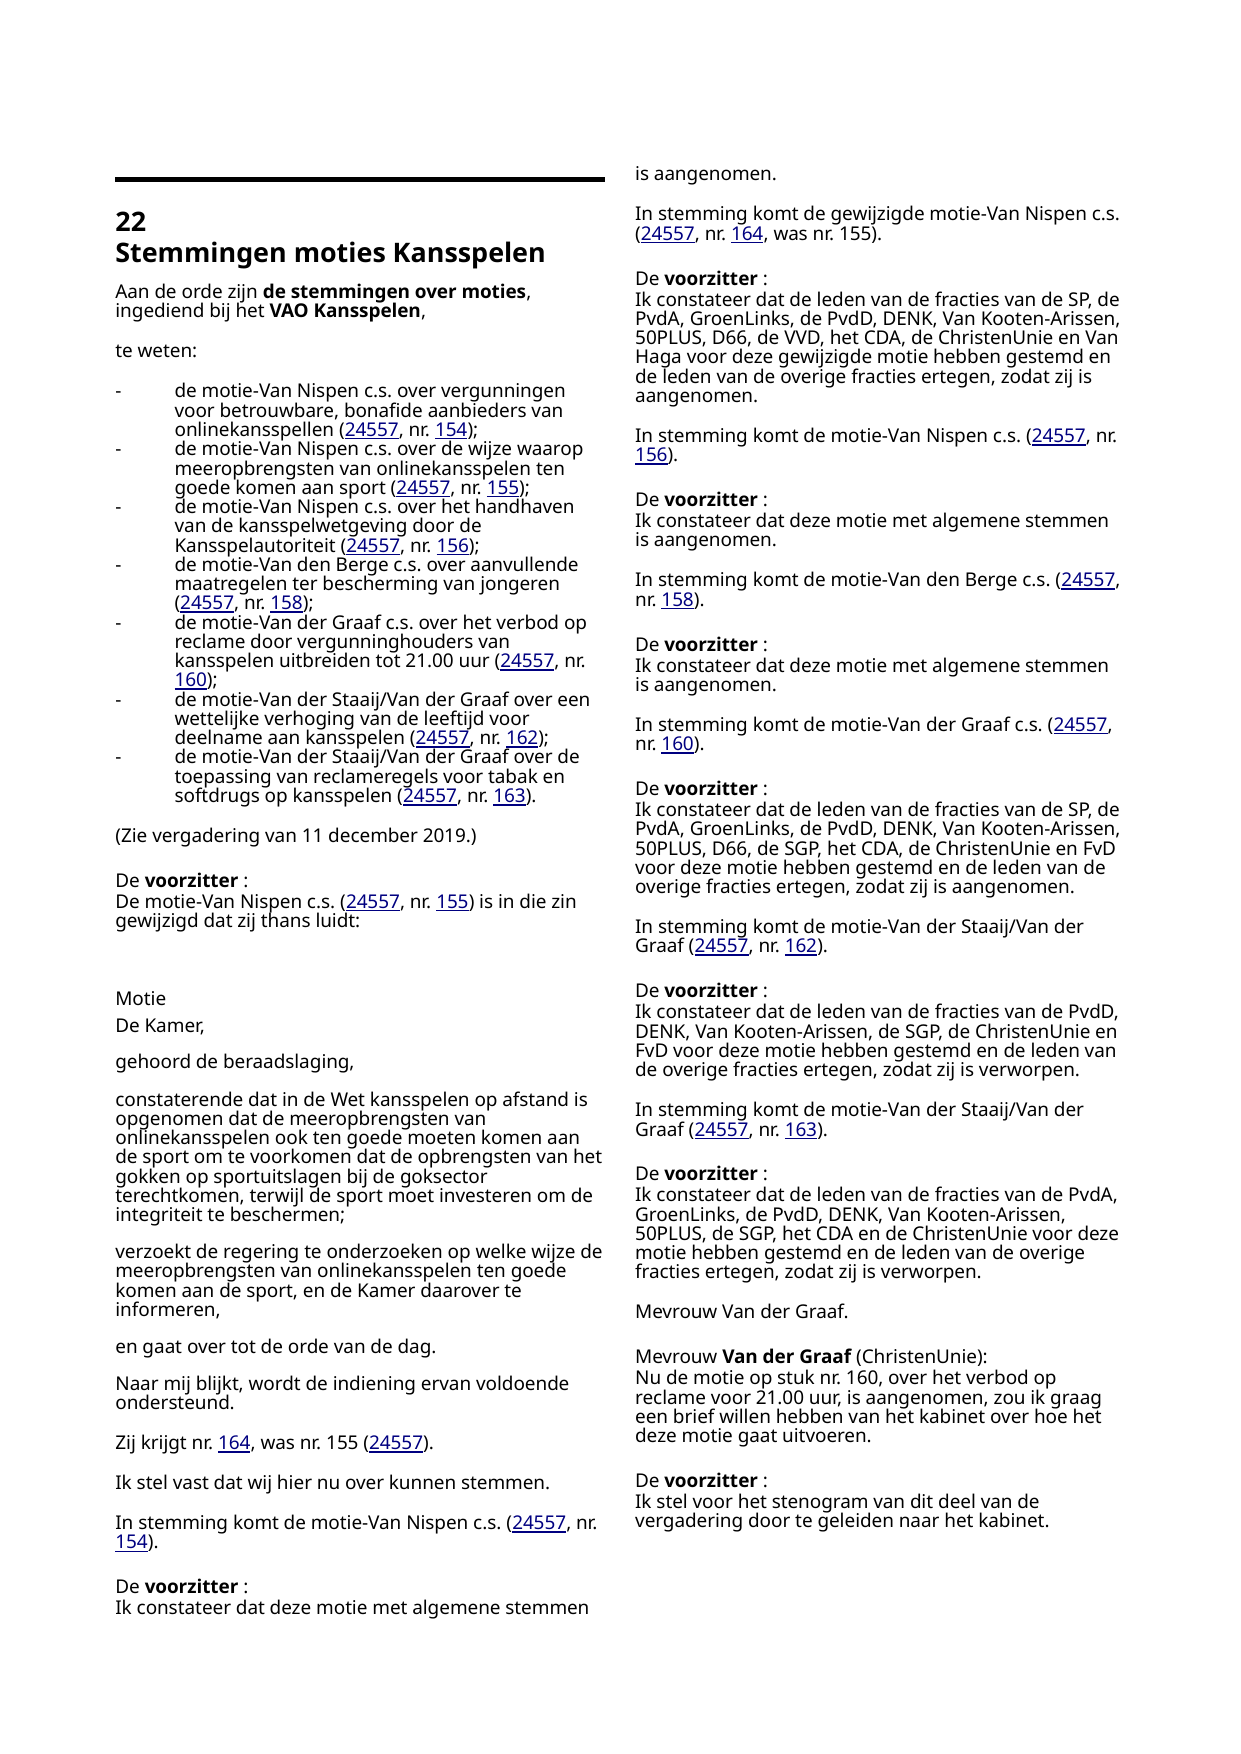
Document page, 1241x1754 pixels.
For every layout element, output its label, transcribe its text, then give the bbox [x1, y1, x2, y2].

list de motie-Van Nispen c.s. over het handhaven van de kansspelwetgeving door de Kansspelautoriteit (24557, nr. 156); [115, 498, 605, 556]
text De voorzitter : [635, 978, 1125, 1003]
text Aan de orde zijn de stemmingen over moties, ingediend bij het VAO Kansspelen, [115, 283, 605, 322]
text verzoekt de regering te onderzoeken op welke wijze de meeropbrengsten van onlinekansspelen ten goede komen aan de sport, en de Kamer daarover te informeren, [115, 1243, 605, 1320]
text Ik stel vast dat wij hier nu over kunnen stemmen. [115, 1474, 605, 1493]
text (Zie vergadering van 11 december 2019.) [115, 827, 605, 846]
list de motie-Van den Berge c.s. over aanvullende maatregelen ter bescherming van jongeren (24557, nr. 158); [115, 556, 605, 614]
text Naar mij blijkt, wordt de indiening ervan voldoende ondersteund. [115, 1375, 605, 1413]
text Ik constateer dat de leden van de fracties van de SP, de PvdA, GroenLinks, de PvdD, DENK, Van Kooten-Arissen, 50PLUS, D66, de VVD, het CDA, de ChristenUnie en Van Haga voor deze gewijzigde motie hebben gestemd en de leden van de overige fracties ertegen, zodat zij is aangenomen. [635, 291, 1125, 406]
list de motie-Van der Graaf c.s. over het verbod op reclame door vergunninghouders van kansspelen uitbreiden tot 21.00 uur (24557, nr. 160); [115, 614, 605, 691]
list de motie-Van Nispen c.s. over de wijze waarop meeropbrengsten van onlinekansspelen ten goede komen aan sport (24557, nr. 155); [115, 440, 605, 498]
text Nu de motie op stuk nr. 160, over het verbod op reclame voor 21.00 uur, is aangenomen, zou ik graag een brief willen hebben van het kabinet over hoe het deze motie gaat uitvoeren. [635, 1369, 1125, 1446]
text Stemmingen moties Kansspelen [115, 239, 605, 283]
text De voorzitter : [635, 1467, 1125, 1493]
list de motie-Van Nispen c.s. over vergunningen voor betrouwbare, bonafide aanbieders van onlinekansspellen (24557, nr. 154); [115, 382, 605, 440]
text Ik constateer dat deze motie met algemene stemmen is aangenomen. [635, 657, 1125, 695]
text De motie-Van Nispen c.s. (24557, nr. 155) is in die zin gewijzigd dat zij thans luidt: [115, 893, 605, 931]
text De Kamer, [115, 1017, 605, 1036]
text Mevrouw Van der Graaf (ChristenUnie): [635, 1344, 1125, 1369]
text te weten: [115, 342, 605, 362]
text en gaat over tot de orde van de dag. [115, 1338, 605, 1357]
list de motie-Van der Staaij/Van der Graaf over de toepassing van reclameregels voor tabak en softdrugs op kansspelen (24557, nr. 163). [115, 748, 605, 806]
text gehoord de beraadslaging, [115, 1053, 605, 1073]
text De voorzitter : [635, 775, 1125, 801]
text In stemming komt de motie-Van Nispen c.s. (24557, nr. 156). [635, 427, 1125, 466]
text De voorzitter : [635, 486, 1125, 512]
text Ik constateer dat de leden van de fracties van de SP, de PvdA, GroenLinks, de PvdD, DENK, Van Kooten-Arissen, 50PLUS, D66, de SGP, het CDA, de ChristenUnie en FvD voor deze motie hebben gestemd en de leden van de overige fracties ertegen, zodat zij is aangenomen. [635, 801, 1125, 897]
text Ik constateer dat deze motie met algemene stemmen [115, 1599, 605, 1619]
text Ik constateer dat de leden van de fracties van de PvdD, DENK, Van Kooten-Arissen, de SGP, de ChristenUnie en FvD voor deze motie hebben gestemd en de leden van de overige fracties ertegen, zodat zij is verworpen. [635, 1003, 1125, 1080]
text Ik stel voor het stenogram van dit deel van de vergadering door te geleiden naar het kabinet. [635, 1493, 1125, 1532]
text Mevrouw Van der Graaf. [635, 1303, 1125, 1323]
text De voorzitter : [635, 1161, 1125, 1186]
text Ik constateer dat deze motie met algemene stemmen is aangenomen. [635, 512, 1125, 551]
text De voorzitter : [635, 631, 1125, 657]
text 22 [115, 203, 605, 239]
text In stemming komt de motie-Van der Graaf c.s. (24557, nr. 160). [635, 716, 1125, 754]
text In stemming komt de motie-Van den Berge c.s. (24557, nr. 158). [635, 571, 1125, 610]
text De voorzitter : [635, 265, 1125, 291]
text Ik constateer dat de leden van de fracties van de PvdA, GroenLinks, de PvdD, DENK, Van Kooten-Arissen, 50PLUS, de SGP, het CDA en de ChristenUnie voor deze motie hebben gestemd en de leden van de overige fracties ertegen, zodat zij is verworpen. [635, 1186, 1125, 1283]
text In stemming komt de motie-Van der Staaij/Van der Graaf (24557, nr. 163). [635, 1101, 1125, 1140]
text De voorzitter : [115, 1574, 605, 1599]
text In stemming komt de gewijzigde motie-Van Nispen c.s. (24557, nr. 164, was nr. 155). [635, 205, 1125, 244]
text is aangenomen. [635, 165, 1125, 184]
text In stemming komt de motie-Van der Staaij/Van der Graaf (24557, nr. 162). [635, 918, 1125, 957]
text constaterende dat in de Wet kansspelen op afstand is opgenomen dat de meeropbrengsten van onlinekansspelen ook ten goede moeten komen aan de sport om te voorkomen dat de opbrengsten van het gokken op sportuitslagen bij de goksector terechtkomen, terwijl de sport moet investeren om de integriteit te beschermen; [115, 1091, 605, 1225]
text De voorzitter : [115, 867, 605, 893]
list de motie-Van der Staaij/Van der Graaf over een wettelijke verhoging van de leeftijd voor deelname aan kansspelen (24557, nr. 162); [115, 691, 605, 748]
text In stemming komt de motie-Van Nispen c.s. (24557, nr. 154). [115, 1514, 605, 1553]
text Zij krijgt nr. 164, was nr. 155 (24557). [115, 1434, 605, 1453]
text Motie [115, 985, 605, 1011]
